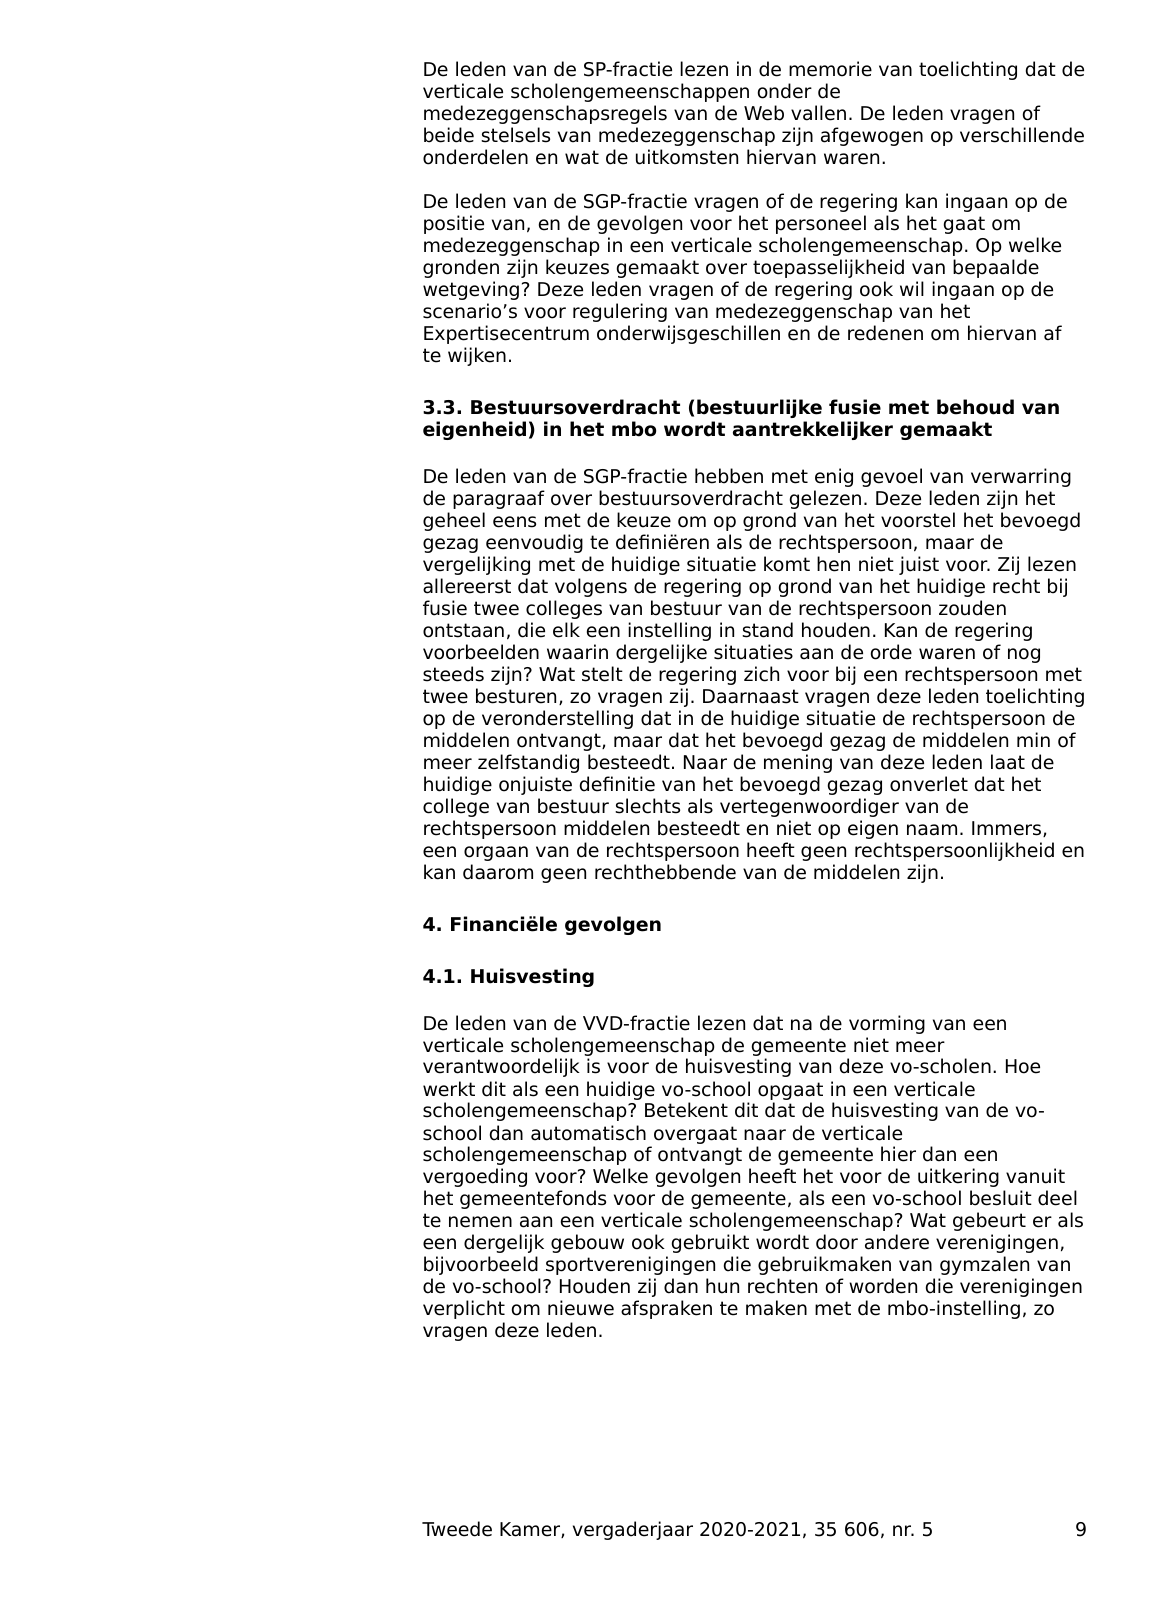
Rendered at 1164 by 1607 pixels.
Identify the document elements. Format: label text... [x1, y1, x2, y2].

text De leden van de SGP-fractie hebben met enig gevoel van verwarring de paragraaf over bestuursoverdracht gelezen. Deze leden zijn het geheel eens met de keuze om op grond van het voorstel het bevoegd gezag eenvoudig te definiëren als de rechtspersoon, maar de vergelijking met de huidige situatie komt hen niet juist voor. Zij lezen allereerst dat volgens de regering op grond van het huidige recht bij fusie twee colleges van bestuur van de rechtspersoon zouden ontstaan, die elk een instelling in stand houden. Kan de regering voorbeelden waarin dergelijke situaties aan de orde waren of nog steeds zijn? Wat stelt de regering zich voor bij een rechtspersoon met twee besturen, zo vragen zij. Daarnaast vragen deze leden toelichting op de veronderstelling dat in de huidige situatie de rechtspersoon de middelen ontvangt, maar dat het bevoegd gezag de middelen min of meer zelfstandig besteedt. Naar de mening van deze leden laat de huidige onjuiste definitie van het bevoegd gezag onverlet dat het college van bestuur slechts als vertegenwoordiger van de rechtspersoon middelen besteedt en niet op eigen naam. Immers, een orgaan van de rechtspersoon heeft geen rechtspersoonlijkheid en kan daarom geen rechthebbende van de middelen zijn. [422, 466, 1087, 883]
text De leden van de SP-fractie lezen in de memorie van toelichting dat de verticale scholengemeenschappen onder de medezeggenschapsregels van de Web vallen. De leden vragen of beide stelsels van medezeggenschap zijn afgewogen op verschillende onderdelen en wat de uitkomsten hiervan waren. [422, 59, 1087, 169]
text De leden van de VVD-fractie lezen dat na de vorming van een verticale scholengemeenschap de gemeente niet meer verantwoordelijk is voor de huisvesting van deze vo-scholen. Hoe werkt dit als een huidige vo-school opgaat in een verticale scholengemeenschap? Betekent dit dat de huisvesting van de vo-school dan automatisch overgaat naar de verticale scholengemeenschap of ontvangt de gemeente hier dan een vergoeding voor? Welke gevolgen heeft het voor de uitkering vanuit het gemeentefonds voor de gemeente, als een vo-school besluit deel te nemen aan een verticale scholengemeenschap? Wat gebeurt er als een dergelijk gebouw ook gebruikt wordt door andere verenigingen, bijvoorbeeld sportverenigingen die gebruikmaken van gymzalen van de vo-school? Houden zij dan hun rechten of worden die verenigingen verplicht om nieuwe afspraken te maken met de mbo-instelling, zo vragen deze leden. [422, 1012, 1087, 1342]
subtitle 4.1. Huisvesting [422, 966, 1087, 987]
subtitle 3.3. Bestuursoverdracht (bestuurlijke fusie met behoud van eigenheid) in het mbo wordt aantrekkelijker gemaakt [422, 397, 1087, 441]
subtitle 4. Financiële gevolgen [422, 913, 1087, 936]
text De leden van de SGP-fractie vragen of de regering kan ingaan op de positie van, en de gevolgen voor het personeel als het gaat om medezeggenschap in een verticale scholengemeenschap. Op welke gronden zijn keuzes gemaakt over toepasselijkheid van bepaalde wetgeving? Deze leden vragen of de regering ook wil ingaan op de scenario’s voor regulering van medezeggenschap van het Expertisecentrum onderwijsgeschillen en de redenen om hiervan af te wijken. [422, 191, 1087, 367]
